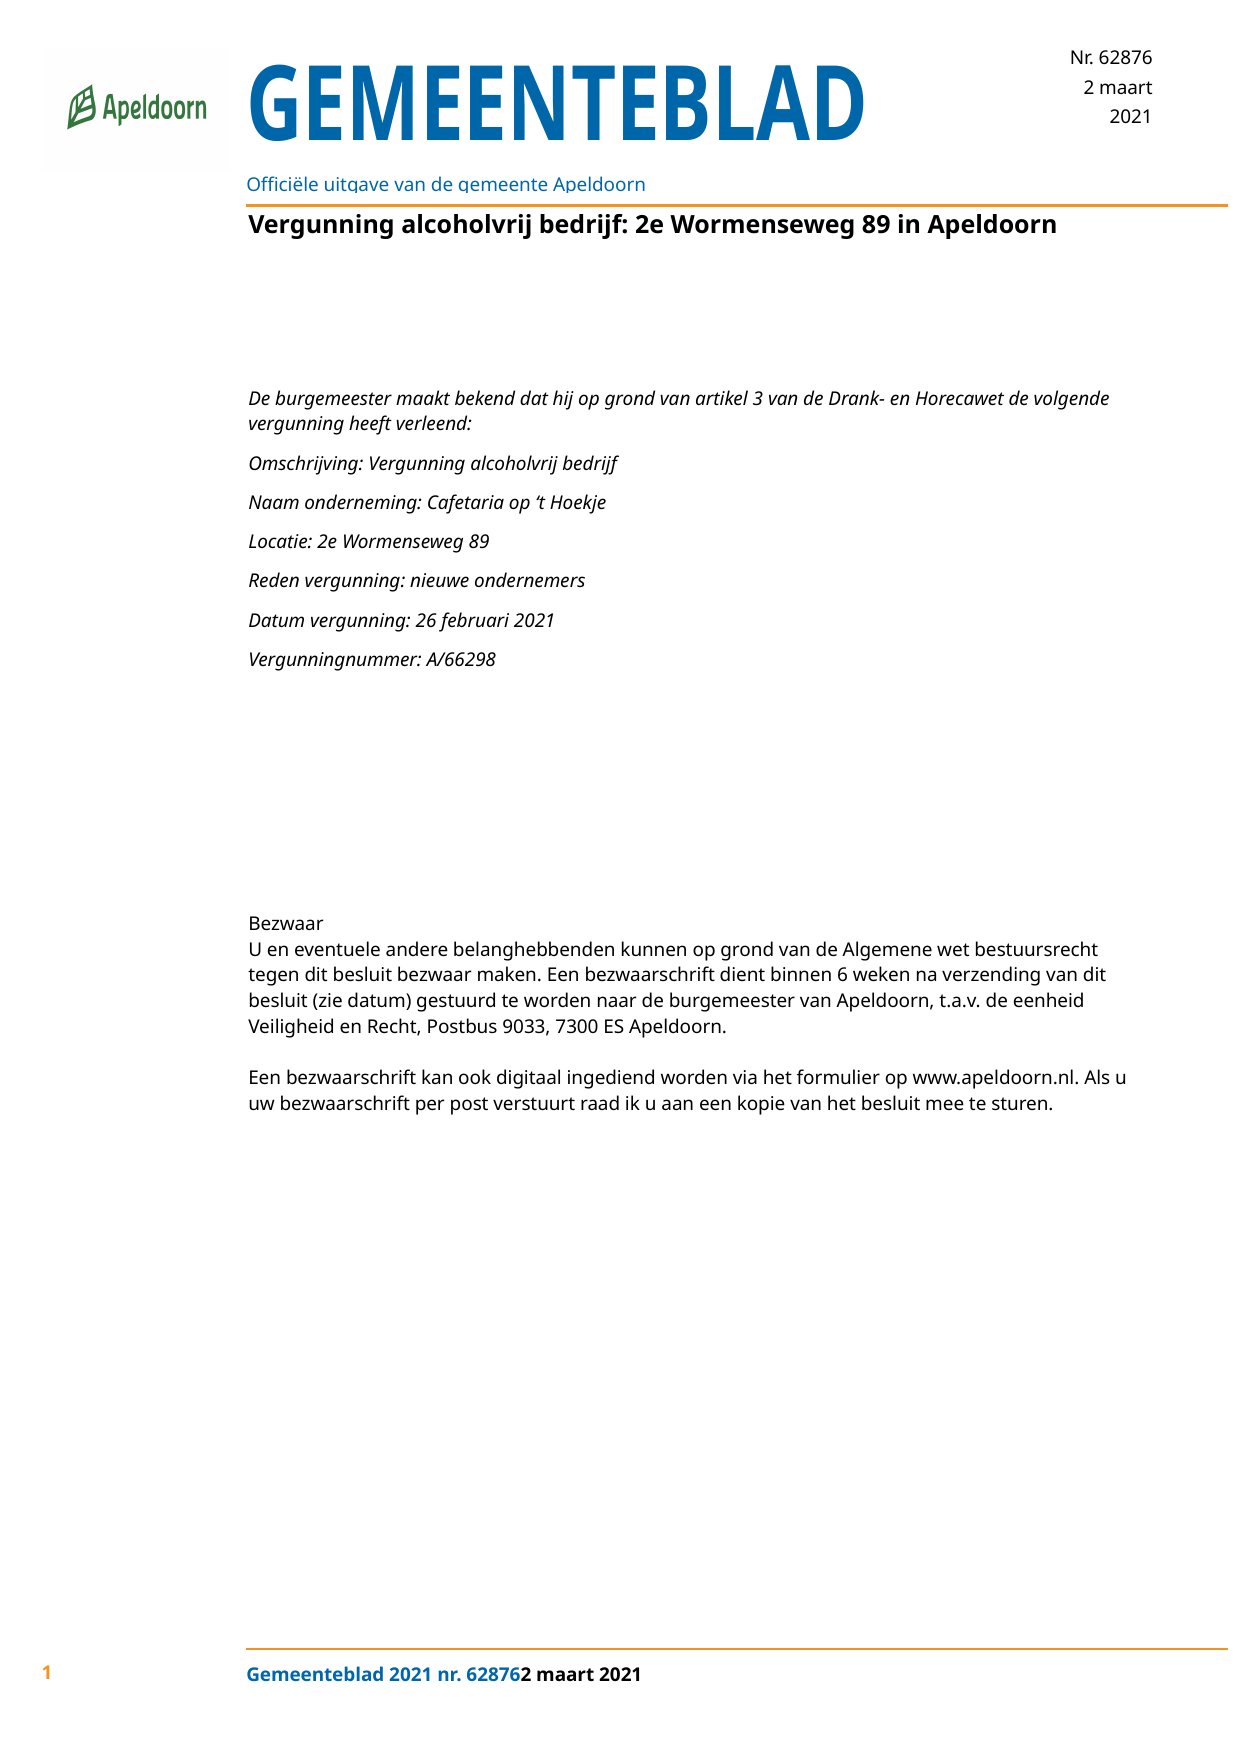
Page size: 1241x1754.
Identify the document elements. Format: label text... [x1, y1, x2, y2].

text Bezwaar [248, 910, 1152, 936]
text De burgemeester maakt bekend dat hij op grond van artikel 3 van de Drank- en Horecawet de volgende vergunning heeft verleend: [248, 385, 1152, 436]
picture [41, 47, 231, 172]
text Reden vergunning: nieuwe ondernemers [248, 567, 1152, 593]
text U en eventuele andere belanghebbenden kunnen op grond van de Algemene wet bestuursrecht tegen dit besluit bezwaar maken. Een bezwaarschrift dient binnen 6 weken na verzending van dit besluit (zie datum) gestuurd te worden naar de burgemeester van Apeldoorn, t.a.v. de eenheid Veiligheid en Recht, Postbus 9033, 7300 ES Apeldoorn. [248, 936, 1152, 1039]
text Vergunningnummer: A/66298 [248, 646, 1152, 672]
text Omschrijving: Vergunning alcoholvrij bedrijf [248, 450, 1152, 475]
text Vergunning alcoholvrij bedrijf: 2e Wormenseweg 89 in Apeldoorn [248, 207, 1152, 241]
text Naam onderneming: Cafetaria op ‘t Hoekje [248, 489, 1152, 515]
text Locatie: 2e Wormenseweg 89 [248, 528, 1152, 554]
text Datum vergunning: 26 februari 2021 [248, 607, 1152, 632]
text Een bezwaarschrift kan ook digitaal ingediend worden via het formulier op www.apeldoorn.nl. Als u uw bezwaarschrift per post verstuurt raad ik u aan een kopie van het besluit mee te sturen. [248, 1064, 1152, 1116]
